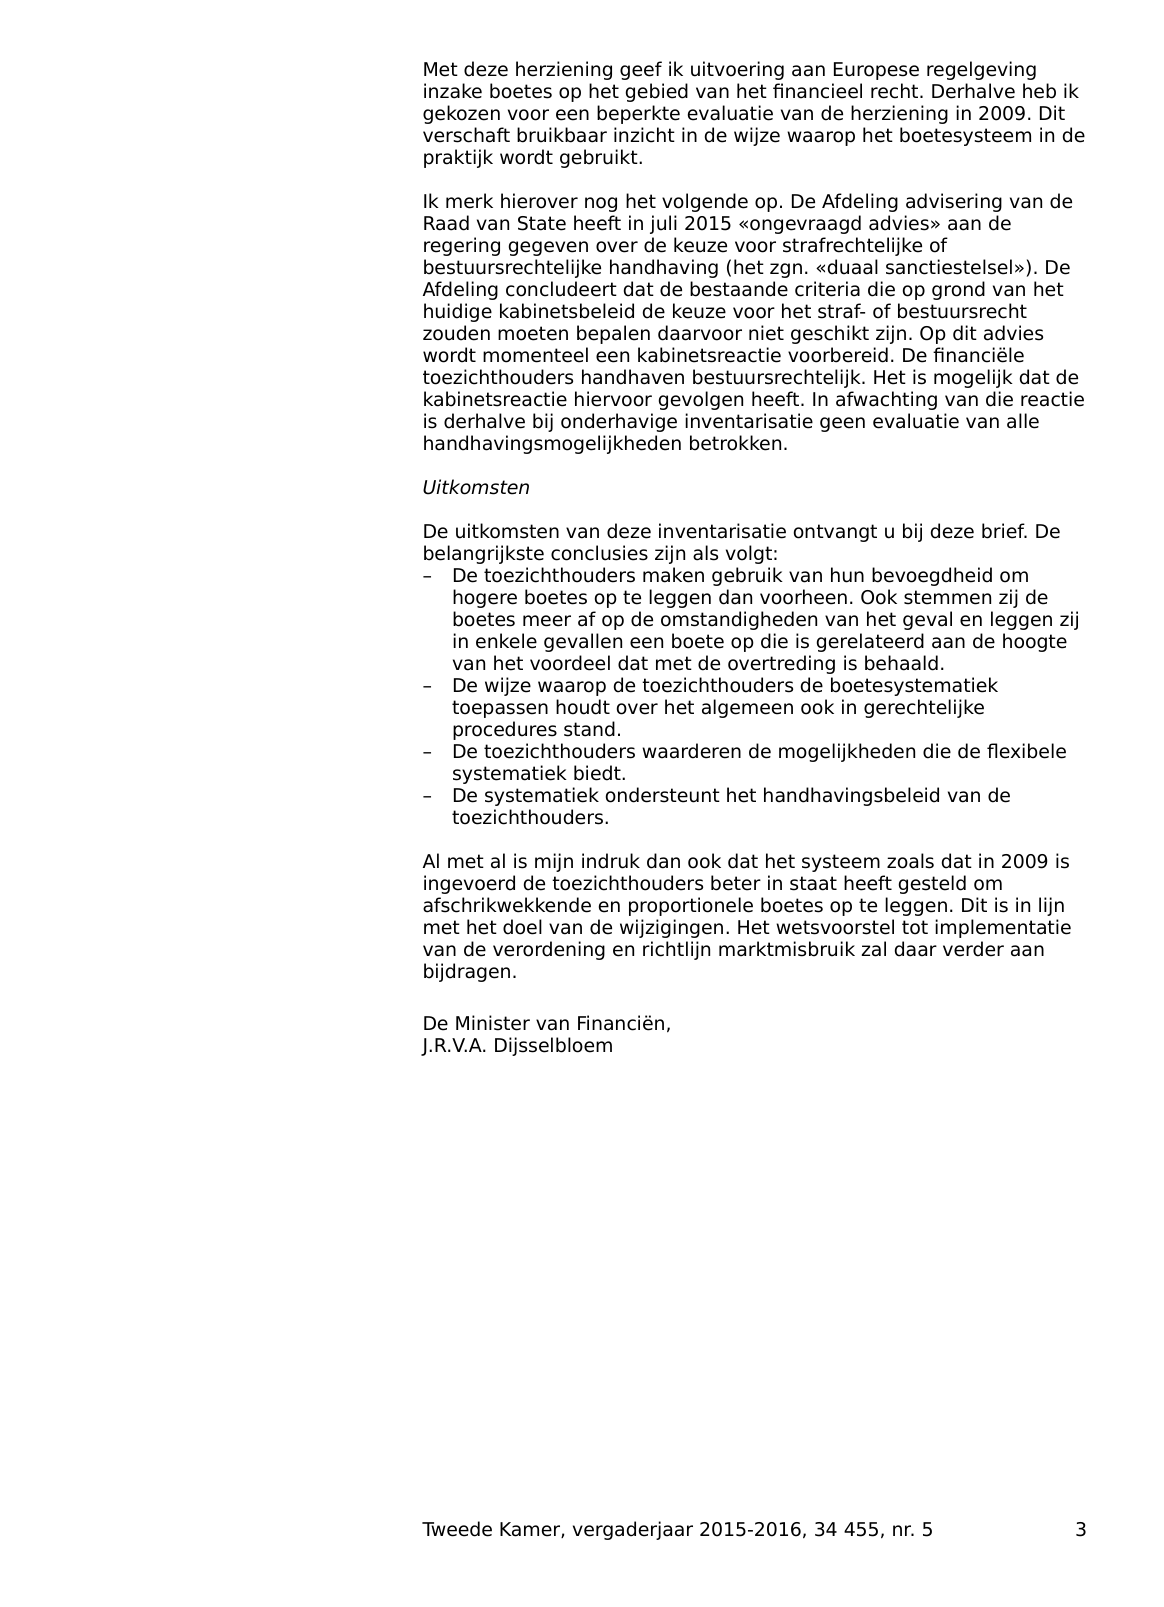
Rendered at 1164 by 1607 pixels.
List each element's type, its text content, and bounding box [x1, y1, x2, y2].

subtitle Uitkomsten [422, 477, 1087, 499]
text – De wijze waarop de toezichthouders de boetesystematiek toepassen houdt over het algemeen ook in gerechtelijke procedures stand. [422, 675, 1087, 741]
text – De toezichthouders maken gebruik van hun bevoegdheid om hogere boetes op te leggen dan voorheen. Ook stemmen zij de boetes meer af op de omstandigheden van het geval en leggen zij in enkele gevallen een boete op die is gerelateerd aan de hoogte van het voordeel dat met de overtreding is behaald. [422, 565, 1087, 675]
text Al met al is mijn indruk dan ook dat het systeem zoals dat in 2009 is ingevoerd de toezichthouders beter in staat heeft gesteld om afschrikwekkende en proportionele boetes op te leggen. Dit is in lijn met het doel van de wijzigingen. Het wetsvoorstel tot implementatie van de verordening en richtlijn marktmisbruik zal daar verder aan bijdragen. [422, 851, 1087, 983]
text De Minister van Financiën, J.R.V.A. Dijsselbloem [422, 1013, 1087, 1057]
text – De toezichthouders waarderen de mogelijkheden die de flexibele systematiek biedt. [422, 741, 1087, 785]
text De uitkomsten van deze inventarisatie ontvangt u bij deze brief. De belangrijkste conclusies zijn als volgt: [422, 521, 1087, 565]
text – De systematiek ondersteunt het handhavingsbeleid van de toezichthouders. [422, 785, 1087, 829]
text Ik merk hierover nog het volgende op. De Afdeling advisering van de Raad van State heeft in juli 2015 «ongevraagd advies» aan de regering gegeven over de keuze voor strafrechtelijke of bestuursrechtelijke handhaving (het zgn. «duaal sanctiestelsel»). De Afdeling concludeert dat de bestaande criteria die op grond van het huidige kabinetsbeleid de keuze voor het straf- of bestuursrecht zouden moeten bepalen daarvoor niet geschikt zijn. Op dit advies wordt momenteel een kabinetsreactie voorbereid. De financiële toezichthouders handhaven bestuursrechtelijk. Het is mogelijk dat de kabinetsreactie hiervoor gevolgen heeft. In afwachting van die reactie is derhalve bij onderhavige inventarisatie geen evaluatie van alle handhavingsmogelijkheden betrokken. [422, 191, 1087, 455]
text Met deze herziening geef ik uitvoering aan Europese regelgeving inzake boetes op het gebied van het financieel recht. Derhalve heb ik gekozen voor een beperkte evaluatie van de herziening in 2009. Dit verschaft bruikbaar inzicht in de wijze waarop het boetesysteem in de praktijk wordt gebruikt. [422, 59, 1087, 169]
